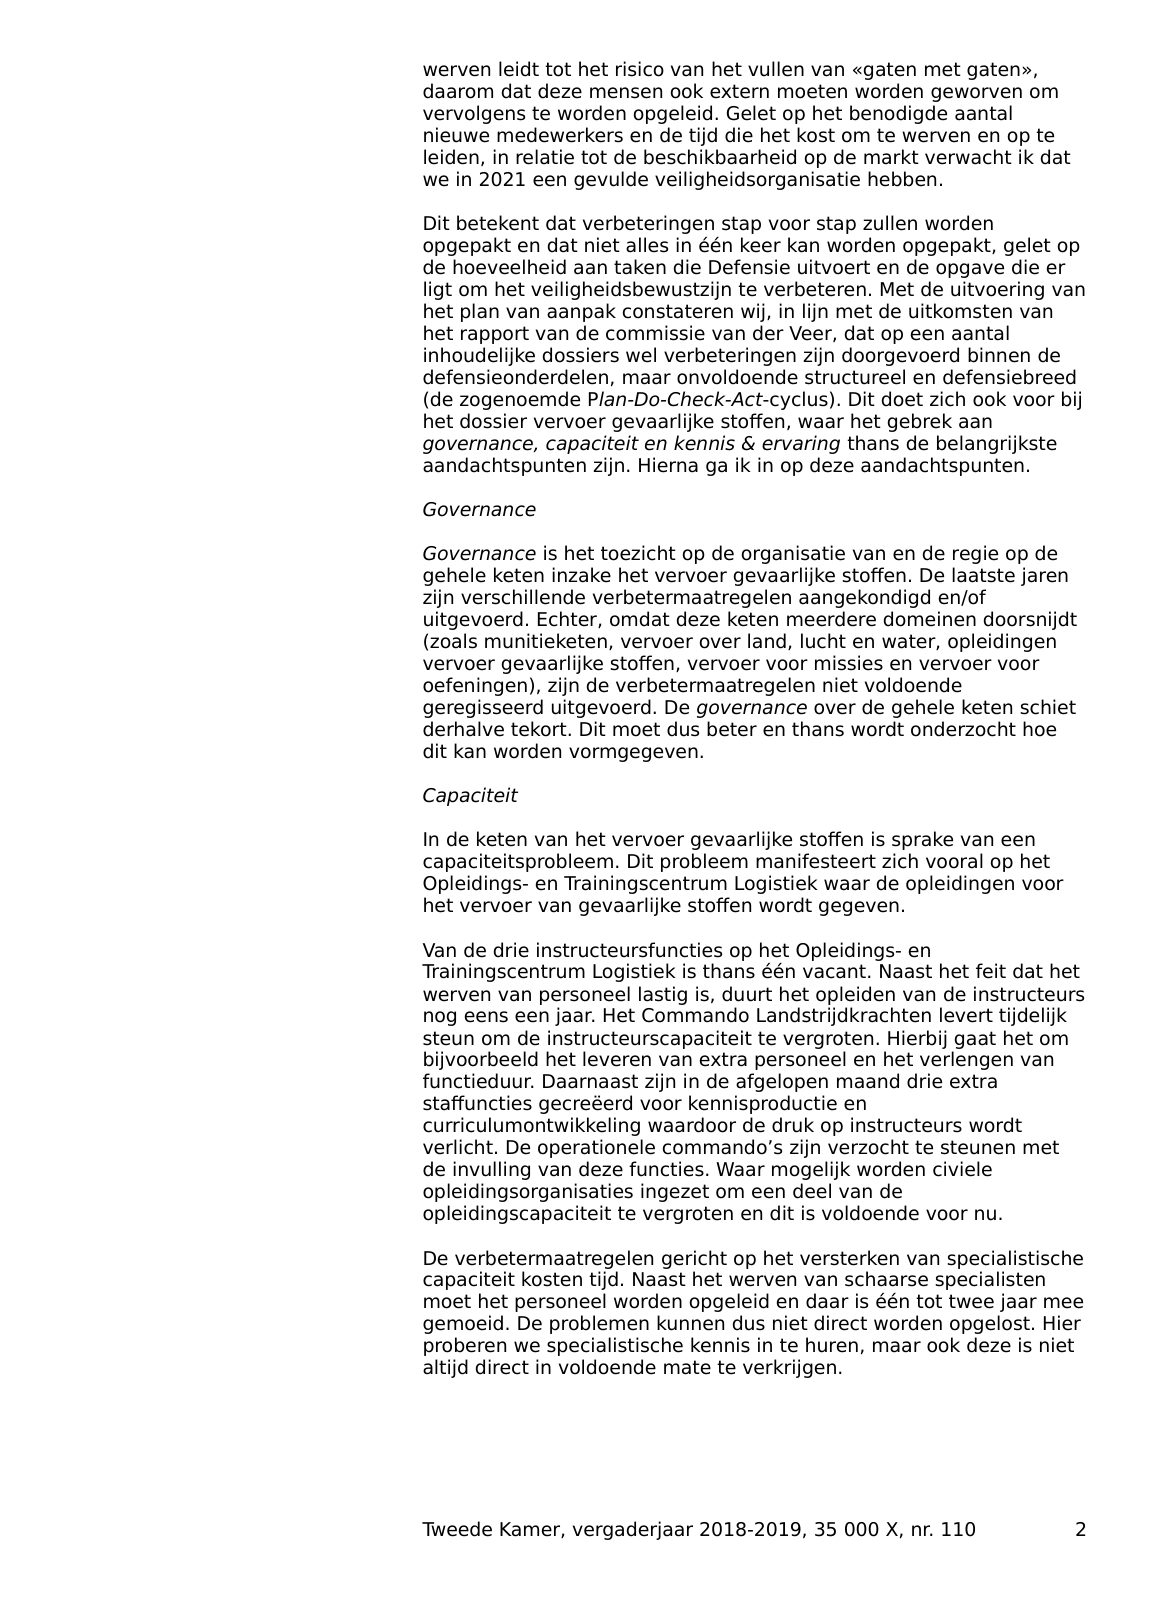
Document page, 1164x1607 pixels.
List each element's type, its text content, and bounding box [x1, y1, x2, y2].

subtitle Capaciteit [422, 785, 1087, 807]
text Dit betekent dat verbeteringen stap voor stap zullen worden opgepakt en dat niet alles in één keer kan worden opgepakt, gelet op de hoeveelheid aan taken die Defensie uitvoert en de opgave die er ligt om het veiligheidsbewustzijn te verbeteren. Met de uitvoering van het plan van aanpak constateren wij, in lijn met de uitkomsten van het rapport van de commissie van der Veer, dat op een aantal inhoudelijke dossiers wel verbeteringen zijn doorgevoerd binnen de defensieonderdelen, maar onvoldoende structureel en defensiebreed (de zogenoemde Plan-Do-Check-Act-cyclus). Dit doet zich ook voor bij het dossier vervoer gevaarlijke stoffen, waar het gebrek aan governance, capaciteit en kennis & ervaring thans de belangrijkste aandachtspunten zijn. Hierna ga ik in op deze aandachtspunten. [422, 213, 1087, 477]
text Governance is het toezicht op de organisatie van en de regie op de gehele keten inzake het vervoer gevaarlijke stoffen. De laatste jaren zijn verschillende verbetermaatregelen aangekondigd en/of uitgevoerd. Echter, omdat deze keten meerdere domeinen doorsnijdt (zoals munitieketen, vervoer over land, lucht en water, opleidingen vervoer gevaarlijke stoffen, vervoer voor missies en vervoer voor oefeningen), zijn de verbetermaatregelen niet voldoende geregisseerd uitgevoerd. De governance over de gehele keten schiet derhalve tekort. Dit moet dus beter en thans wordt onderzocht hoe dit kan worden vormgegeven. [422, 543, 1087, 763]
text werven leidt tot het risico van het vullen van «gaten met gaten», daarom dat deze mensen ook extern moeten worden geworven om vervolgens te worden opgeleid. Gelet op het benodigde aantal nieuwe medewerkers en de tijd die het kost om te werven en op te leiden, in relatie tot de beschikbaarheid op de markt verwacht ik dat we in 2021 een gevulde veiligheidsorganisatie hebben. [422, 59, 1087, 191]
subtitle Governance [422, 499, 1087, 521]
text De verbetermaatregelen gericht op het versterken van specialistische capaciteit kosten tijd. Naast het werven van schaarse specialisten moet het personeel worden opgeleid en daar is één tot twee jaar mee gemoeid. De problemen kunnen dus niet direct worden opgelost. Hier proberen we specialistische kennis in te huren, maar ook deze is niet altijd direct in voldoende mate te verkrijgen. [422, 1247, 1087, 1379]
text In de keten van het vervoer gevaarlijke stoffen is sprake van een capaciteitsprobleem. Dit probleem manifesteert zich vooral op het Opleidings- en Trainingscentrum Logistiek waar de opleidingen voor het vervoer van gevaarlijke stoffen wordt gegeven. [422, 829, 1087, 917]
text Van de drie instructeursfuncties op het Opleidings- en Trainingscentrum Logistiek is thans één vacant. Naast het feit dat het werven van personeel lastig is, duurt het opleiden van de instructeurs nog eens een jaar. Het Commando Landstrijdkrachten levert tijdelijk steun om de instructeurscapaciteit te vergroten. Hierbij gaat het om bijvoorbeeld het leveren van extra personeel en het verlengen van functieduur. Daarnaast zijn in de afgelopen maand drie extra staffuncties gecreëerd voor kennisproductie en curriculumontwikkeling waardoor de druk op instructeurs wordt verlicht. De operationele commando’s zijn verzocht te steunen met de invulling van deze functies. Waar mogelijk worden civiele opleidingsorganisaties ingezet om een deel van de opleidingscapaciteit te vergroten en dit is voldoende voor nu. [422, 939, 1087, 1225]
